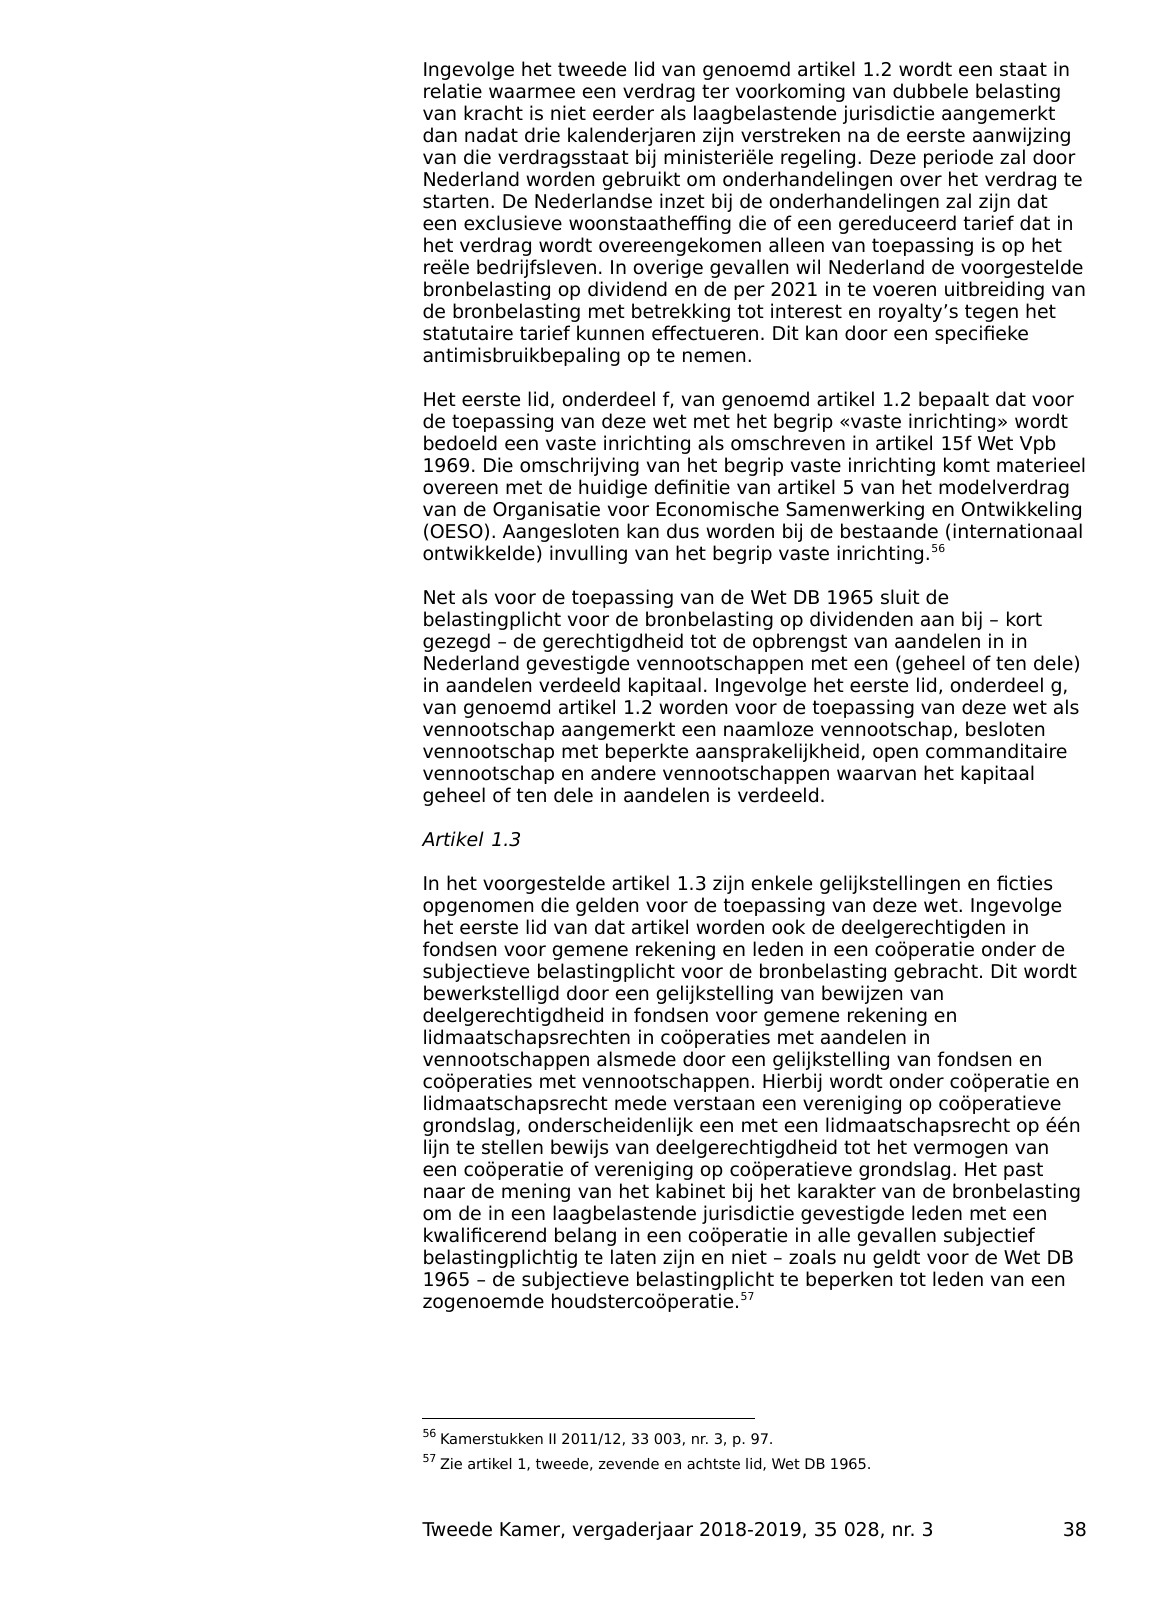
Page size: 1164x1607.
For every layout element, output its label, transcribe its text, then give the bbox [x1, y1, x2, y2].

text Het eerste lid, onderdeel f, van genoemd artikel 1.2 bepaalt dat voor de toepassing van deze wet met het begrip «vaste inrichting» wordt bedoeld een vaste inrichting als omschreven in artikel 15f Wet Vpb 1969. Die omschrijving van het begrip vaste inrichting komt materieel overeen met de huidige definitie van artikel 5 van het modelverdrag van de Organisatie voor Economische Samenwerking en Ontwikkeling (OESO). Aangesloten kan dus worden bij de bestaande (internationaal ontwikkelde) invulling van het begrip vaste inrichting. [422, 389, 1087, 565]
text In het voorgestelde artikel 1.3 zijn enkele gelijkstellingen en ficties opgenomen die gelden voor de toepassing van deze wet. Ingevolge het eerste lid van dat artikel worden ook de deelgerechtigden in fondsen voor gemene rekening en leden in een coöperatie onder de subjectieve belastingplicht voor de bronbelasting gebracht. Dit wordt bewerkstelligd door een gelijkstelling van bewijzen van deelgerechtigdheid in fondsen voor gemene rekening en lidmaatschapsrechten in coöperaties met aandelen in vennootschappen alsmede door een gelijkstelling van fondsen en coöperaties met vennootschappen. Hierbij wordt onder coöperatie en lidmaatschapsrecht mede verstaan een vereniging op coöperatieve grondslag, onderscheidenlijk een met een lidmaatschapsrecht op één lijn te stellen bewijs van deelgerechtigdheid tot het vermogen van een coöperatie of vereniging op coöperatieve grondslag. Het past naar de mening van het kabinet bij het karakter van de bronbelasting om de in een laagbelastende jurisdictie gevestigde leden met een kwalificerend belang in een coöperatie in alle gevallen subjectief belastingplichtig te laten zijn en niet – zoals nu geldt voor de Wet DB 1965 – de subjectieve belastingplicht te beperken tot leden van een zogenoemde houdstercoöperatie. [422, 873, 1087, 1313]
text Zie artikel 1, tweede, zevende en achtste lid, Wet DB 1965. [422, 1452, 1087, 1474]
subtitle Artikel 1.3 [422, 829, 1087, 851]
text Ingevolge het tweede lid van genoemd artikel 1.2 wordt een staat in relatie waarmee een verdrag ter voorkoming van dubbele belasting van kracht is niet eerder als laagbelastende jurisdictie aangemerkt dan nadat drie kalenderjaren zijn verstreken na de eerste aanwijzing van die verdragsstaat bij ministeriële regeling. Deze periode zal door Nederland worden gebruikt om onderhandelingen over het verdrag te starten. De Nederlandse inzet bij de onderhandelingen zal zijn dat een exclusieve woonstaatheffing die of een gereduceerd tarief dat in het verdrag wordt overeengekomen alleen van toepassing is op het reële bedrijfsleven. In overige gevallen wil Nederland de voorgestelde bronbelasting op dividend en de per 2021 in te voeren uitbreiding van de bronbelasting met betrekking tot interest en royalty’s tegen het statutaire tarief kunnen effectueren. Dit kan door een specifieke antimisbruikbepaling op te nemen. [422, 59, 1087, 367]
text Net als voor de toepassing van de Wet DB 1965 sluit de belastingplicht voor de bronbelasting op dividenden aan bij – kort gezegd – de gerechtigdheid tot de opbrengst van aandelen in in Nederland gevestigde vennootschappen met een (geheel of ten dele) in aandelen verdeeld kapitaal. Ingevolge het eerste lid, onderdeel g, van genoemd artikel 1.2 worden voor de toepassing van deze wet als vennootschap aangemerkt een naamloze vennootschap, besloten vennootschap met beperkte aansprakelijkheid, open commanditaire vennootschap en andere vennootschappen waarvan het kapitaal geheel of ten dele in aandelen is verdeeld. [422, 587, 1087, 807]
text Kamerstukken II 2011/12, 33 003, nr. 3, p. 97. [422, 1427, 1087, 1449]
